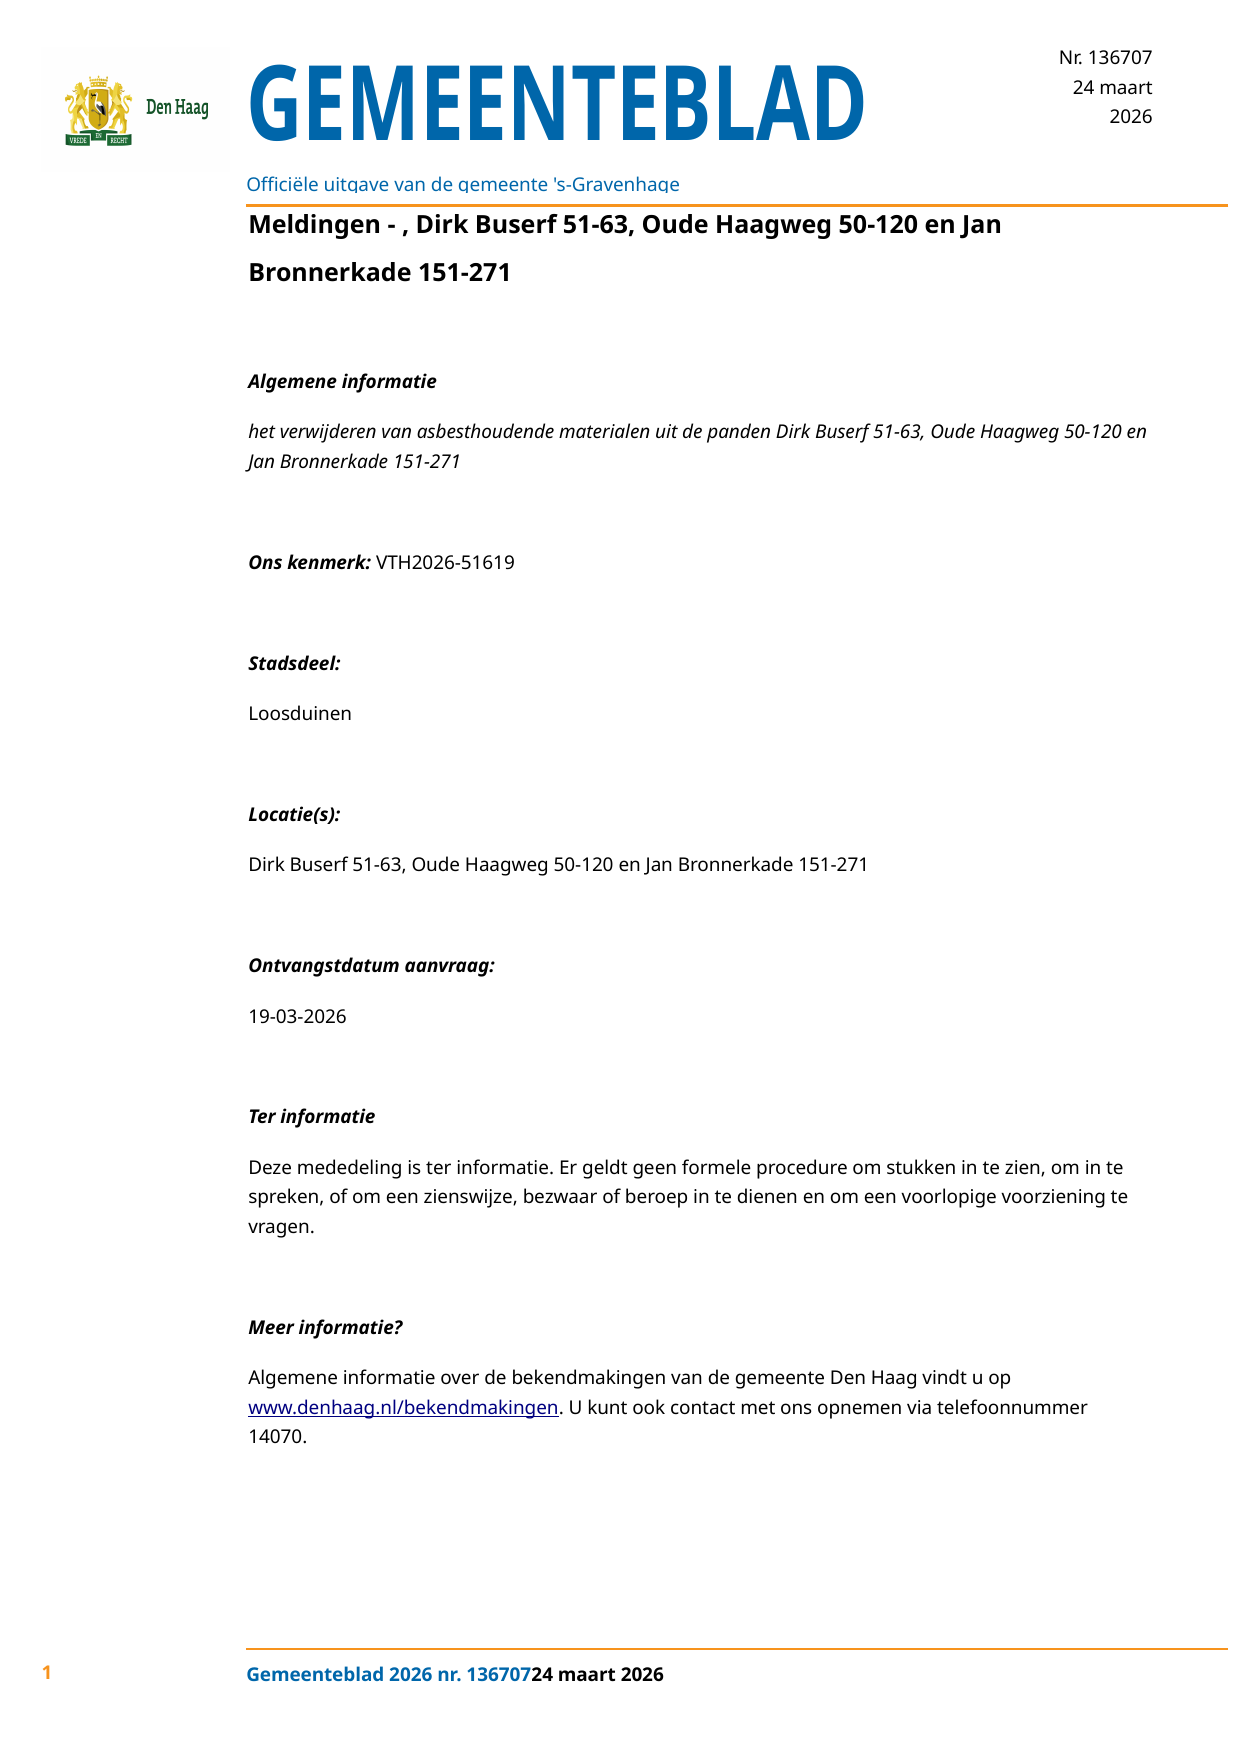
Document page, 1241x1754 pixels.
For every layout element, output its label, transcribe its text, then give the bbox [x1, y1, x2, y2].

text Deze mededeling is ter informatie. Er geldt geen formele procedure om stukken in te zien, om in te spreken, of om een zienswijze, bezwaar of beroep in te dienen en om een voorlopige voorziening te vragen. [248, 1154, 1152, 1239]
text Loosduinen [248, 700, 1152, 726]
text Stadsdeel: [248, 650, 1152, 676]
text Ontvangstdatum aanvraag: [248, 952, 1152, 978]
text Meer informatie? [248, 1314, 1152, 1340]
text Algemene informatie over de bekendmakingen van de gemeente Den Haag vindt u op www.denhaag.nl/bekendmakingen. U kunt ook contact met ons opnemen via telefoonnummer 14070. [248, 1364, 1152, 1449]
text Meldingen - , Dirk Buserf 51-63, Oude Haagweg 50-120 en Jan Bronnerkade 151-271 [248, 207, 1152, 288]
picture [41, 47, 231, 172]
text Dirk Buserf 51-63, Oude Haagweg 50-120 en Jan Bronnerkade 151-271 [248, 852, 1152, 877]
text het verwijderen van asbesthoudende materialen uit de panden Dirk Buserf 51-63, Oude Haagweg 50-120 en Jan Bronnerkade 151-271 [248, 419, 1152, 474]
text Algemene informatie [248, 368, 1152, 394]
text Ons kenmerk: VTH2026-51619 [248, 549, 1152, 575]
text Ter informatie [248, 1104, 1152, 1129]
text 19-03-2026 [248, 1003, 1152, 1029]
text Locatie(s): [248, 801, 1152, 827]
